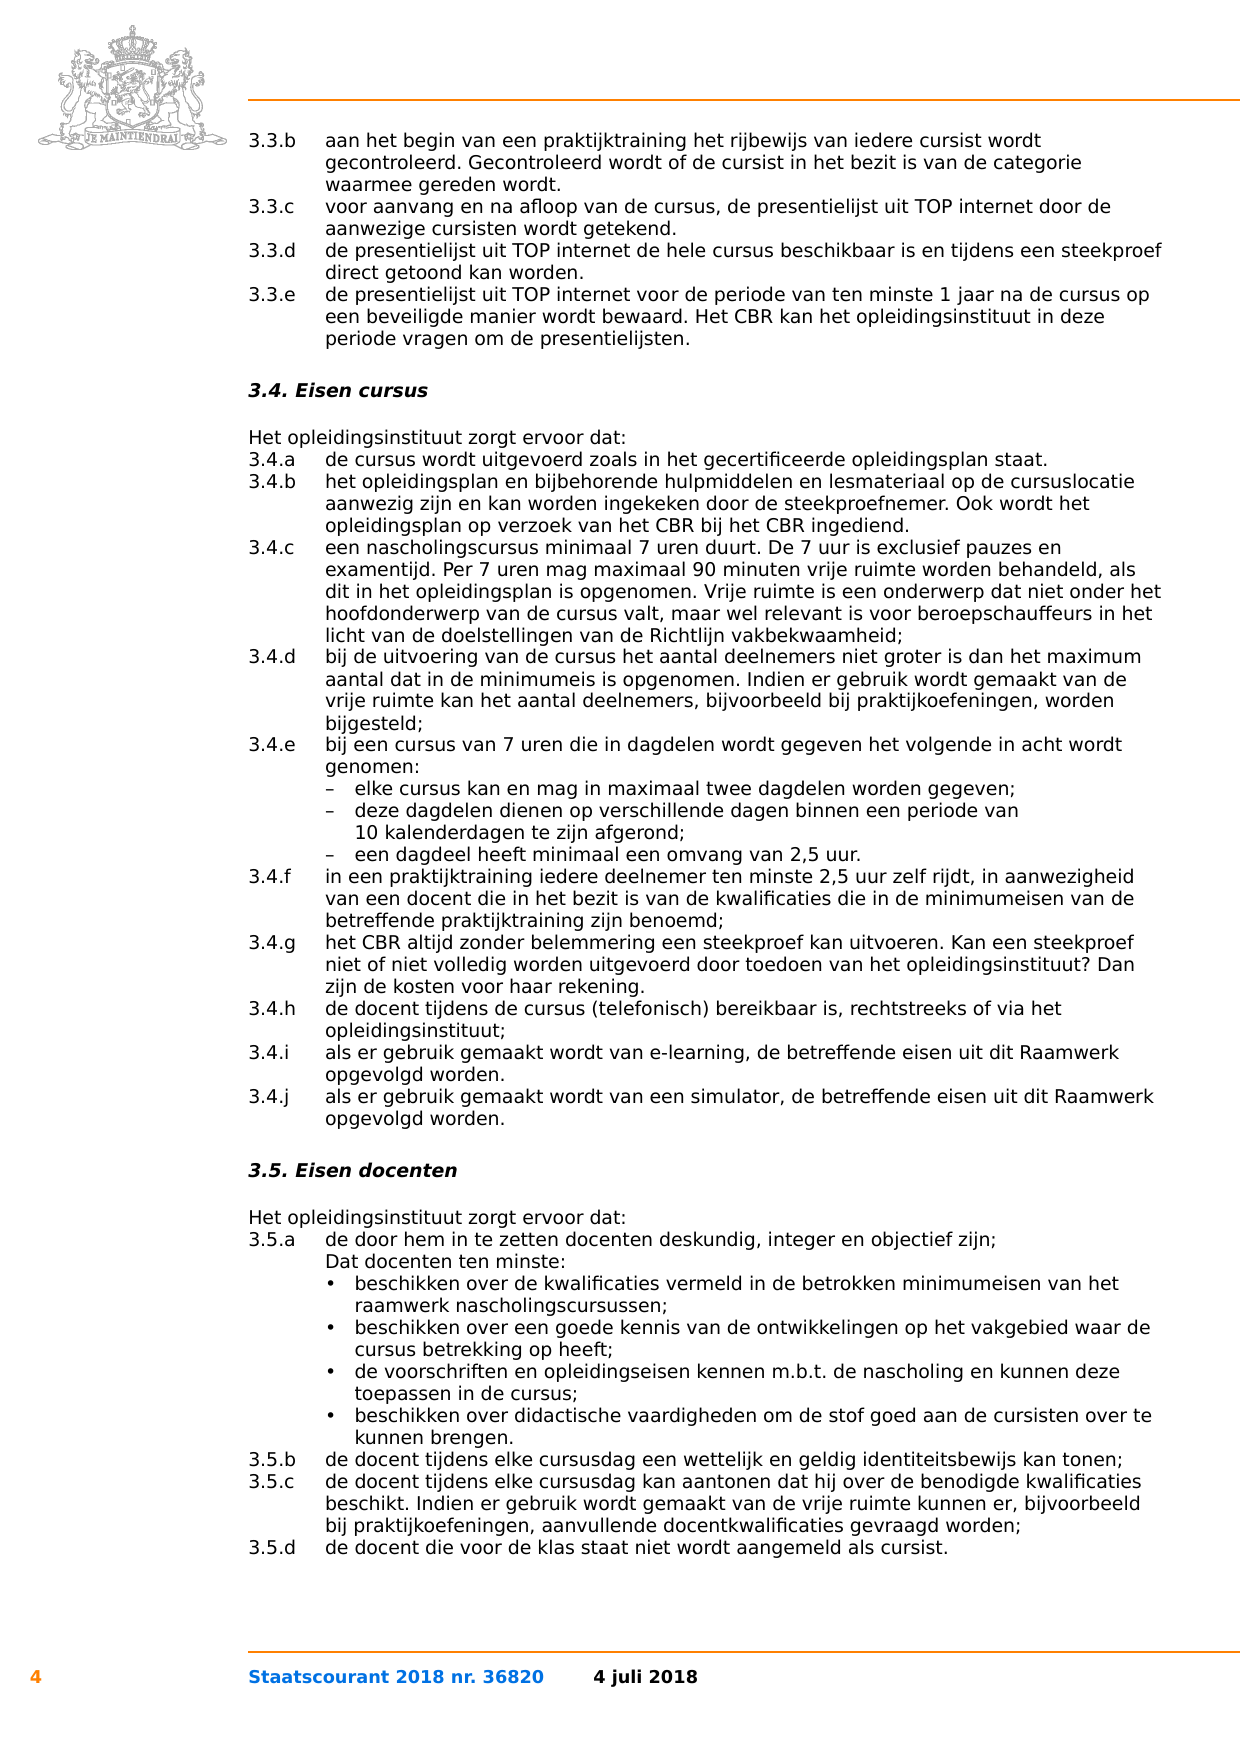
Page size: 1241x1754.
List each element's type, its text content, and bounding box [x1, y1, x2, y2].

text 3.4.g het CBR altijd zonder belemmering een steekproef kan uitvoeren. Kan een steekproef niet of niet volledig worden uitgevoerd door toedoen van het opleidingsinstituut? Dan zijn de kosten voor haar rekening. [248, 932, 1163, 998]
text • beschikken over de kwalificaties vermeld in de betrokken minimumeisen van het raamwerk nascholingscursussen; [325, 1273, 1163, 1317]
text • de voorschriften en opleidingseisen kennen m.b.t. de nascholing en kunnen deze toepassen in de cursus; [325, 1361, 1163, 1405]
text 3.5.a de door hem in te zetten docenten deskundig, integer en objectief zijn; [248, 1229, 1163, 1251]
text 3.4.a de cursus wordt uitgevoerd zoals in het gecertificeerde opleidingsplan staat. [248, 449, 1163, 471]
subtitle 3.4. Eisen cursus [248, 380, 1163, 402]
text 3.4.f in een praktijktraining iedere deelnemer ten minste 2,5 uur zelf rijdt, in aanwezigheid van een docent die in het bezit is van de kwalificaties die in de minimumeisen van de betreffende praktijktraining zijn benoemd; [248, 866, 1163, 932]
text 3.3.e de presentielijst uit TOP internet voor de periode van ten minste 1 jaar na de cursus op een beveiligde manier wordt bewaard. Het CBR kan het opleidingsinstituut in deze periode vragen om de presentielijsten. [248, 284, 1163, 350]
text • beschikken over didactische vaardigheden om de stof goed aan de cursisten over te kunnen brengen. [325, 1405, 1163, 1449]
text • beschikken over een goede kennis van de ontwikkelingen op het vakgebied waar de cursus betrekking op heeft; [325, 1317, 1163, 1361]
text 3.4.i als er gebruik gemaakt wordt van e-learning, de betreffende eisen uit dit Raamwerk opgevolgd worden. [248, 1042, 1163, 1086]
text Dat docenten ten minste: [325, 1251, 1163, 1273]
picture [38, 25, 227, 150]
text 3.3.d de presentielijst uit TOP internet de hele cursus beschikbaar is en tijdens een steekproef direct getoond kan worden. [248, 240, 1163, 284]
text 3.3.b aan het begin van een praktijktraining het rijbewijs van iedere cursist wordt gecontroleerd. Gecontroleerd wordt of de cursist in het bezit is van de categorie waarmee gereden wordt. [248, 130, 1163, 196]
text 3.5.c de docent tijdens elke cursusdag kan aantonen dat hij over de benodigde kwalificaties beschikt. Indien er gebruik wordt gemaakt van de vrije ruimte kunnen er, bijvoorbeeld bij praktijkoefeningen, aanvullende docentkwalificaties gevraagd worden; [248, 1471, 1163, 1537]
text 3.4.b het opleidingsplan en bijbehorende hulpmiddelen en lesmateriaal op de cursuslocatie aanwezig zijn en kan worden ingekeken door de steekproefnemer. Ook wordt het opleidingsplan op verzoek van het CBR bij het CBR ingediend. [248, 471, 1163, 537]
text 3.4.e bij een cursus van 7 uren die in dagdelen wordt gegeven het volgende in acht wordt genomen: [248, 734, 1163, 778]
text 3.3.c voor aanvang en na afloop van de cursus, de presentielijst uit TOP internet door de aanwezige cursisten wordt getekend. [248, 196, 1163, 240]
text – elke cursus kan en mag in maximaal twee dagdelen worden gegeven; [325, 778, 1163, 800]
text 3.4.d bij de uitvoering van de cursus het aantal deelnemers niet groter is dan het maximum aantal dat in de minimumeis is opgenomen. Indien er gebruik wordt gemaakt van de vrije ruimte kan het aantal deelnemers, bijvoorbeeld bij praktijkoefeningen, worden bijgesteld; [248, 646, 1163, 734]
text 3.4.h de docent tijdens de cursus (telefonisch) bereikbaar is, rechtstreeks of via het opleidingsinstituut; [248, 998, 1163, 1042]
text 3.4.j als er gebruik gemaakt wordt van een simulator, de betreffende eisen uit dit Raamwerk opgevolgd worden. [248, 1086, 1163, 1130]
text Het opleidingsinstituut zorgt ervoor dat: [248, 1207, 1163, 1229]
subtitle 3.5. Eisen docenten [248, 1160, 1163, 1182]
text 3.5.d de docent die voor de klas staat niet wordt aangemeld als cursist. [248, 1537, 1163, 1559]
text 3.5.b de docent tijdens elke cursusdag een wettelijk en geldig identiteitsbewijs kan tonen; [248, 1449, 1163, 1471]
text – een dagdeel heeft minimaal een omvang van 2,5 uur. [325, 844, 1163, 866]
text Het opleidingsinstituut zorgt ervoor dat: [248, 427, 1163, 449]
text – deze dagdelen dienen op verschillende dagen binnen een periode van 10 kalenderdagen te zijn afgerond; [325, 800, 1163, 844]
text 3.4.c een nascholingscursus minimaal 7 uren duurt. De 7 uur is exclusief pauzes en examentijd. Per 7 uren mag maximaal 90 minuten vrije ruimte worden behandeld, als dit in het opleidingsplan is opgenomen. Vrije ruimte is een onderwerp dat niet onder het hoofdonderwerp van de cursus valt, maar wel relevant is voor beroepschauffeurs in het licht van de doelstellingen van de Richtlijn vakbekwaamheid; [248, 537, 1163, 646]
